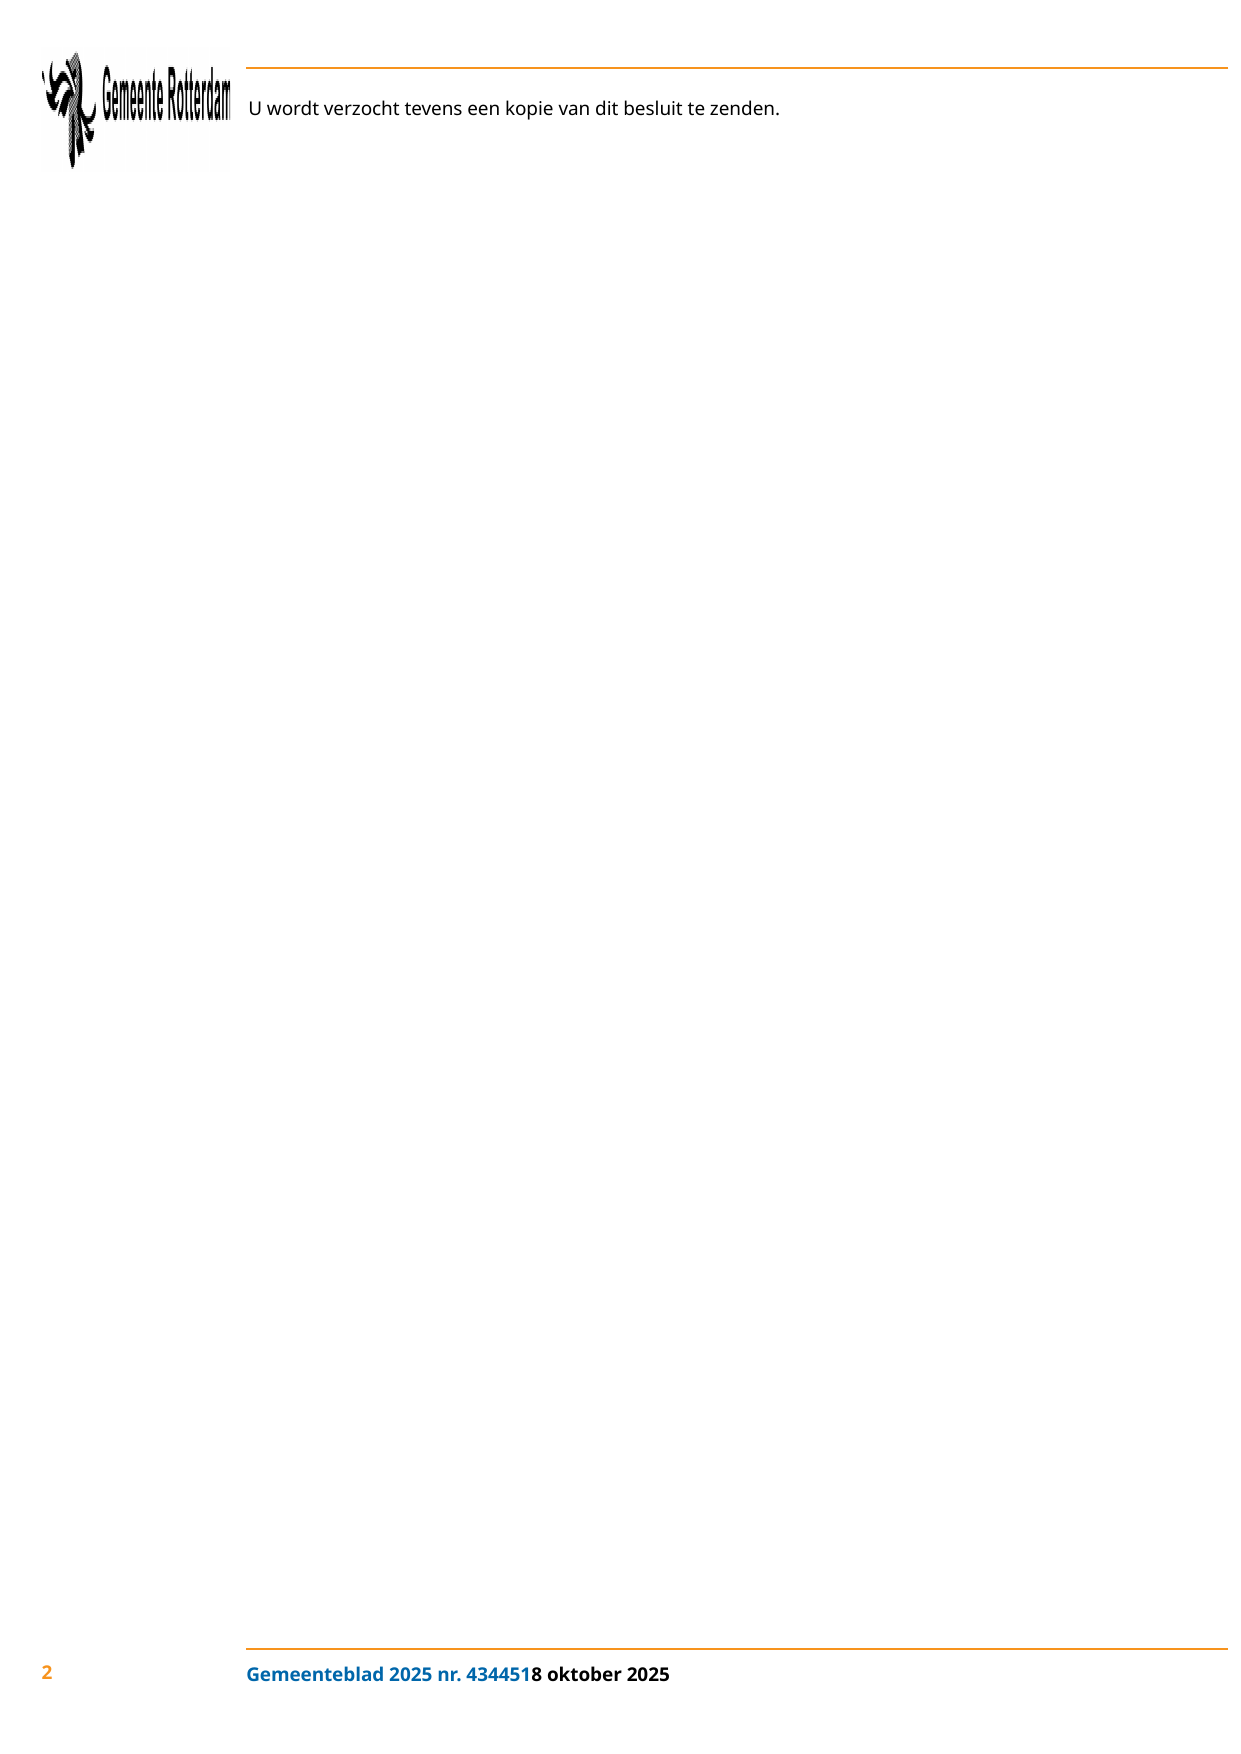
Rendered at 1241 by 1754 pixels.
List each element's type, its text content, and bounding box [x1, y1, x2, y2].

picture [41, 47, 231, 172]
text U wordt verzocht tevens een kopie van dit besluit te zenden. [248, 95, 1152, 121]
